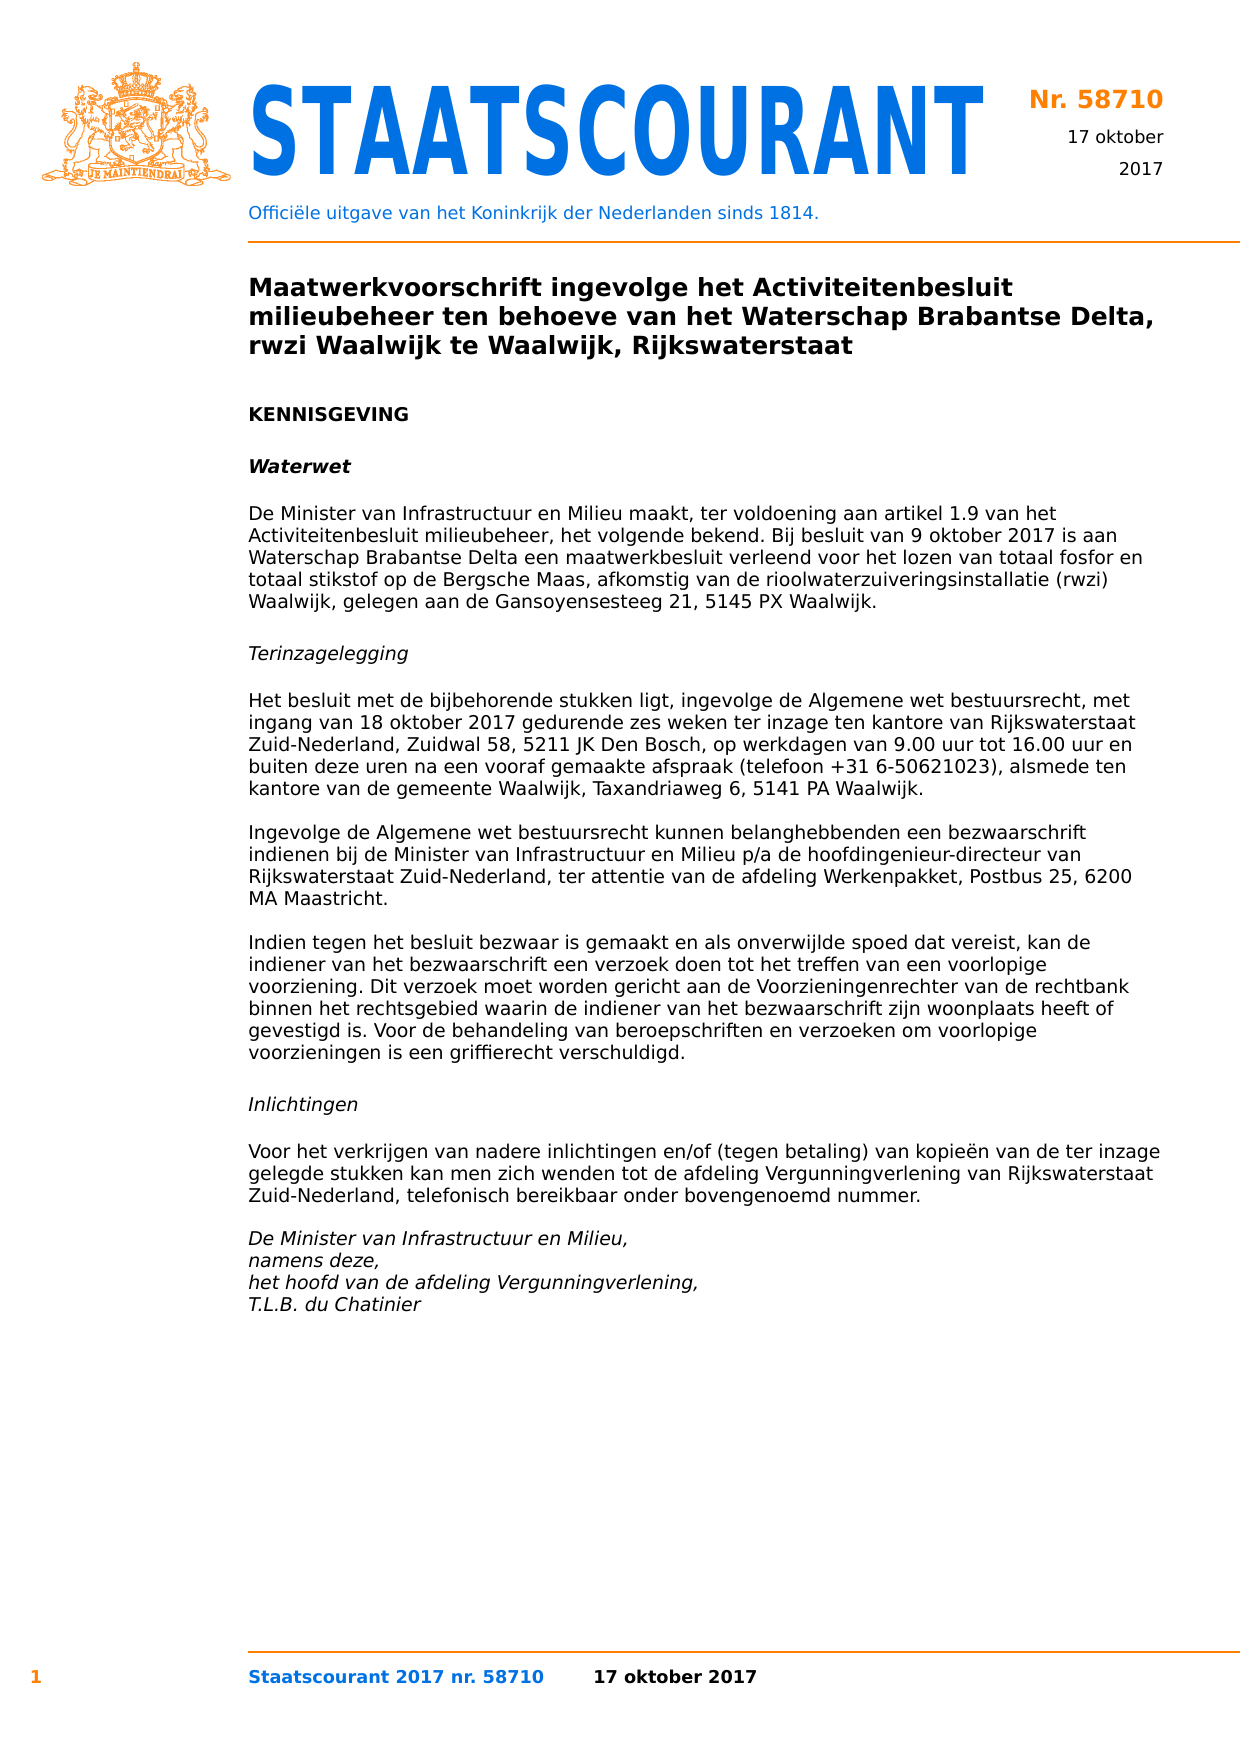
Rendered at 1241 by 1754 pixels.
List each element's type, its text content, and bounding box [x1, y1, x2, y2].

text De Minister van Infrastructuur en Milieu, namens deze, het hoofd van de afdeling Vergunningverlening, T.L.B. du Chatinier [248, 1228, 1163, 1316]
subtitle Terinzagelegging [248, 643, 1163, 665]
text Indien tegen het besluit bezwaar is gemaakt en als onverwijlde spoed dat vereist, kan de indiener van het bezwaarschrift een verzoek doen tot het treffen van een voorlopige voorziening. Dit verzoek moet worden gericht aan de Voorzieningenrechter van de rechtbank binnen het rechtsgebied waarin de indiener van het bezwaarschrift zijn woonplaats heeft of gevestigd is. Voor de behandeling van beroepschriften en verzoeken om voorlopige voorzieningen is een griffierecht verschuldigd. [248, 932, 1163, 1063]
table_header STAATSCOURANT [248, 62, 998, 203]
table_cell 17 oktober [998, 121, 1240, 153]
picture [41, 62, 231, 186]
subtitle Maatwerkvoorschrift ingevolge het Activiteitenbesluit milieubeheer ten behoeve van het Waterschap Brabantse Delta, rwzi Waalwijk te Waalwijk, Rijkswaterstaat [248, 273, 1163, 361]
table_cell Officiële uitgave van het Koninkrijk der Nederlanden sinds 1814. [248, 203, 1240, 241]
text Ingevolge de Algemene wet bestuursrecht kunnen belanghebbenden een bezwaarschrift indienen bij de Minister van Infrastructuur en Milieu p/a de hoofdingenieur-directeur van Rijkswaterstaat Zuid-Nederland, ter attentie van de afdeling Werkenpakket, Postbus 25, 6200 MA Maastricht. [248, 822, 1163, 910]
table_header [25, 62, 248, 241]
text Het besluit met de bijbehorende stukken ligt, ingevolge de Algemene wet bestuursrecht, met ingang van 18 oktober 2017 gedurende zes weken ter inzage ten kantore van Rijkswaterstaat Zuid-Nederland, Zuidwal 58, 5211 JK Den Bosch, op werkdagen van 9.00 uur tot 16.00 uur en buiten deze uren na een vooraf gemaakte afspraak (telefoon +31 6-50621023), alsmede ten kantore van de gemeente Waalwijk, Taxandriaweg 6, 5141 PA Waalwijk. [248, 690, 1163, 800]
table_cell 2017 [998, 153, 1240, 203]
table_header Nr. 58710 [998, 62, 1240, 121]
text De Minister van Infrastructuur en Milieu maakt, ter voldoening aan artikel 1.9 van het Activiteitenbesluit milieubeheer, het volgende bekend. Bij besluit van 9 oktober 2017 is aan Waterschap Brabantse Delta een maatwerkbesluit verleend voor het lozen van totaal fosfor en totaal stikstof op de Bergsche Maas, afkomstig van de rioolwaterzuiveringsinstallatie (rwzi) Waalwijk, gelegen aan de Gansoyensesteeg 21, 5145 PX Waalwijk. [248, 503, 1163, 613]
text Voor het verkrijgen van nadere inlichtingen en/of (tegen betaling) van kopieën van de ter inzage gelegde stukken kan men zich wenden tot de afdeling Vergunningverlening van Rijkswaterstaat Zuid-Nederland, telefonisch bereikbaar onder bovengenoemd nummer. [248, 1141, 1163, 1206]
subtitle Waterwet [248, 456, 1163, 478]
subtitle KENNISGEVING [248, 404, 1163, 426]
subtitle Inlichtingen [248, 1093, 1163, 1116]
